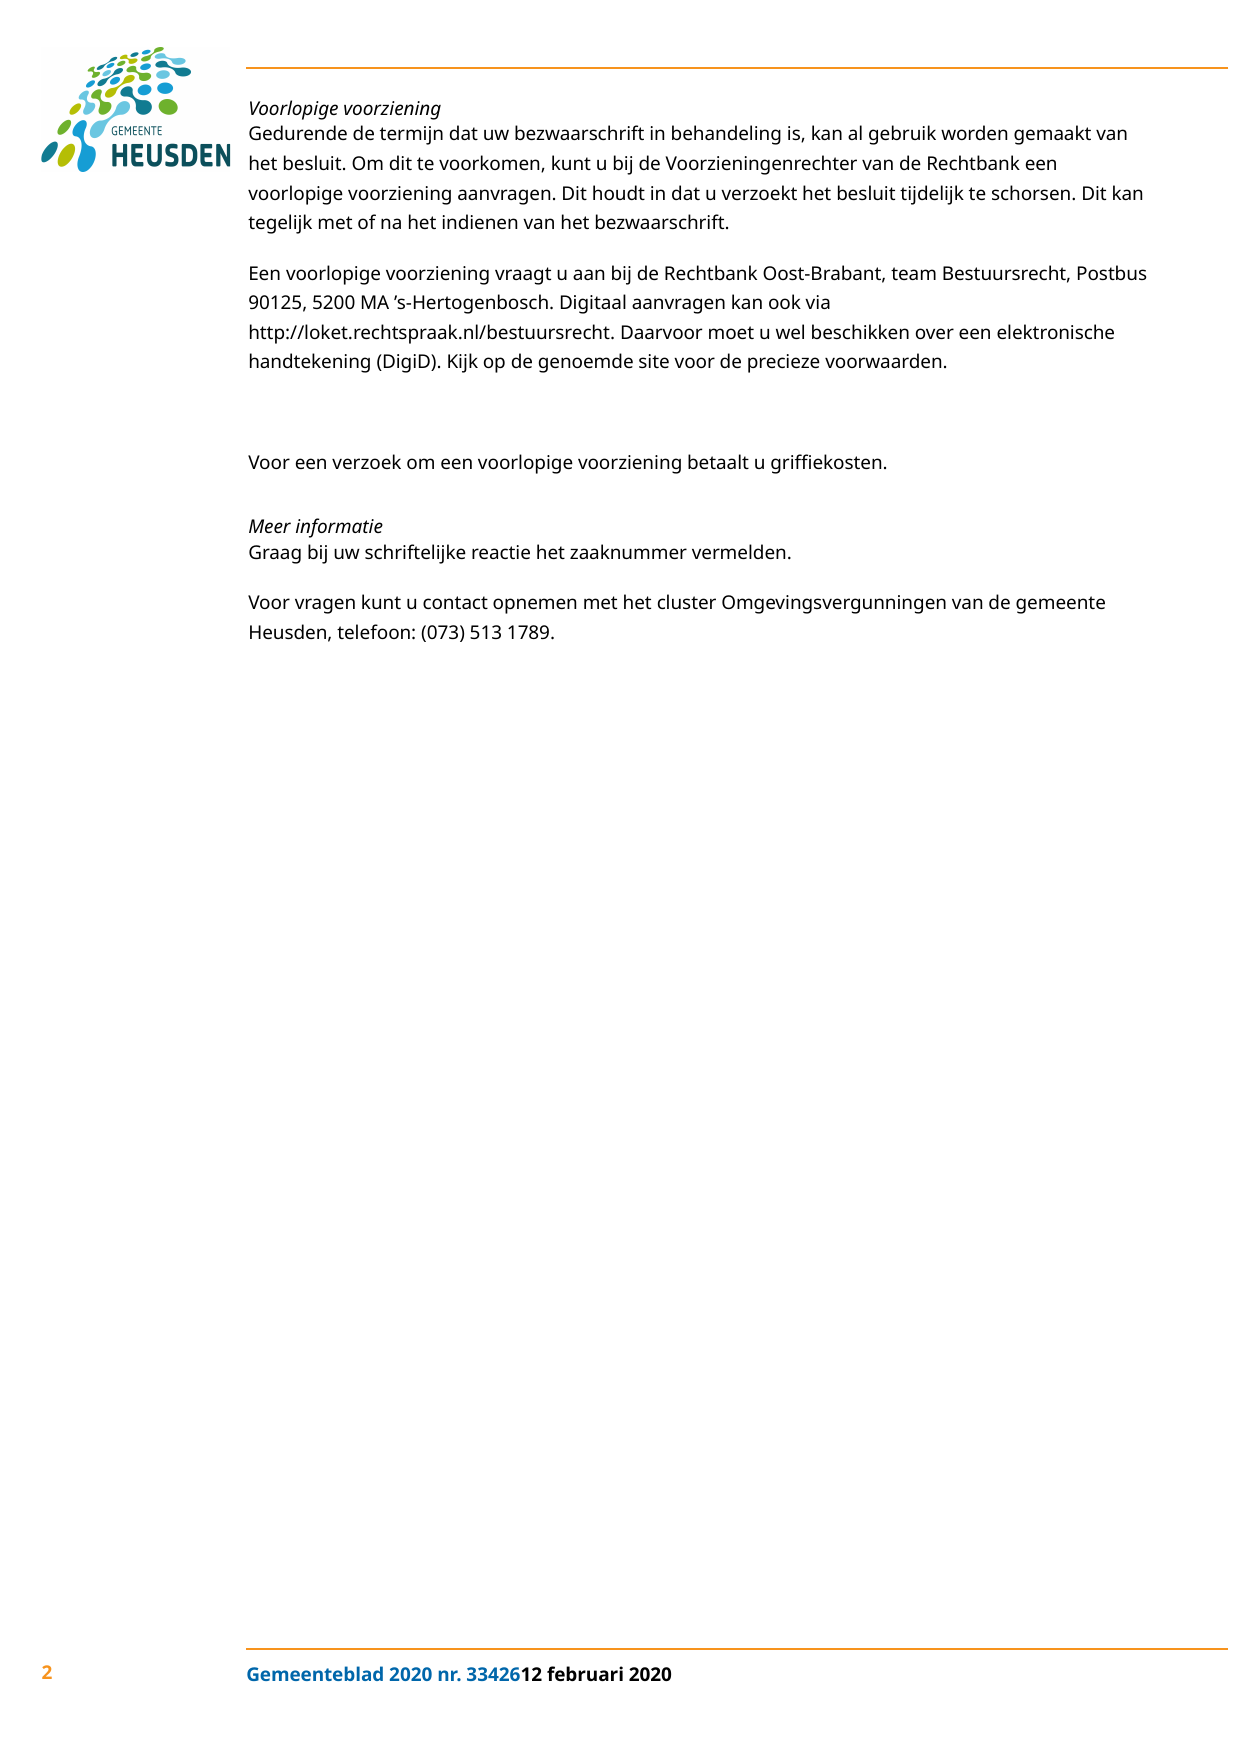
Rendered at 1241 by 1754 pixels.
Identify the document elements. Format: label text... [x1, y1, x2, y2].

picture [41, 47, 231, 172]
text Gedurende de termijn dat uw bezwaarschrift in behandeling is, kan al gebruik worden gemaakt van het besluit. Om dit te voorkomen, kunt u bij de Voorzieningenrechter van de Rechtbank een voorlopige voorziening aanvragen. Dit houdt in dat u verzoekt het besluit tijdelijk te schorsen. Dit kan tegelijk met of na het indienen van het bezwaarschrift. [248, 121, 1152, 235]
text Graag bij uw schriftelijke reactie het zaaknummer vermelden. [248, 539, 1152, 565]
text Een voorlopige voorziening vraagt u aan bij de Rechtbank Oost-Brabant, team Bestuursrecht, Postbus 90125, 5200 MA ’s-Hertogenbosch. Digitaal aanvragen kan ook via http://loket.rechtspraak.nl/bestuursrecht. Daarvoor moet u wel beschikken over een elektronische handtekening (DigiD). Kijk op de genoemde site voor de precieze voorwaarden. [248, 260, 1152, 374]
text Meer informatie [248, 513, 1152, 539]
text Voorlopige voorziening [248, 95, 1152, 121]
text Voor een verzoek om een voorlopige voorziening betaalt u griffiekosten. [248, 449, 1152, 475]
text Voor vragen kunt u contact opnemen met het cluster Omgevingsvergunningen van de gemeente Heusden, telefoon: (073) 513 1789. [248, 589, 1152, 645]
